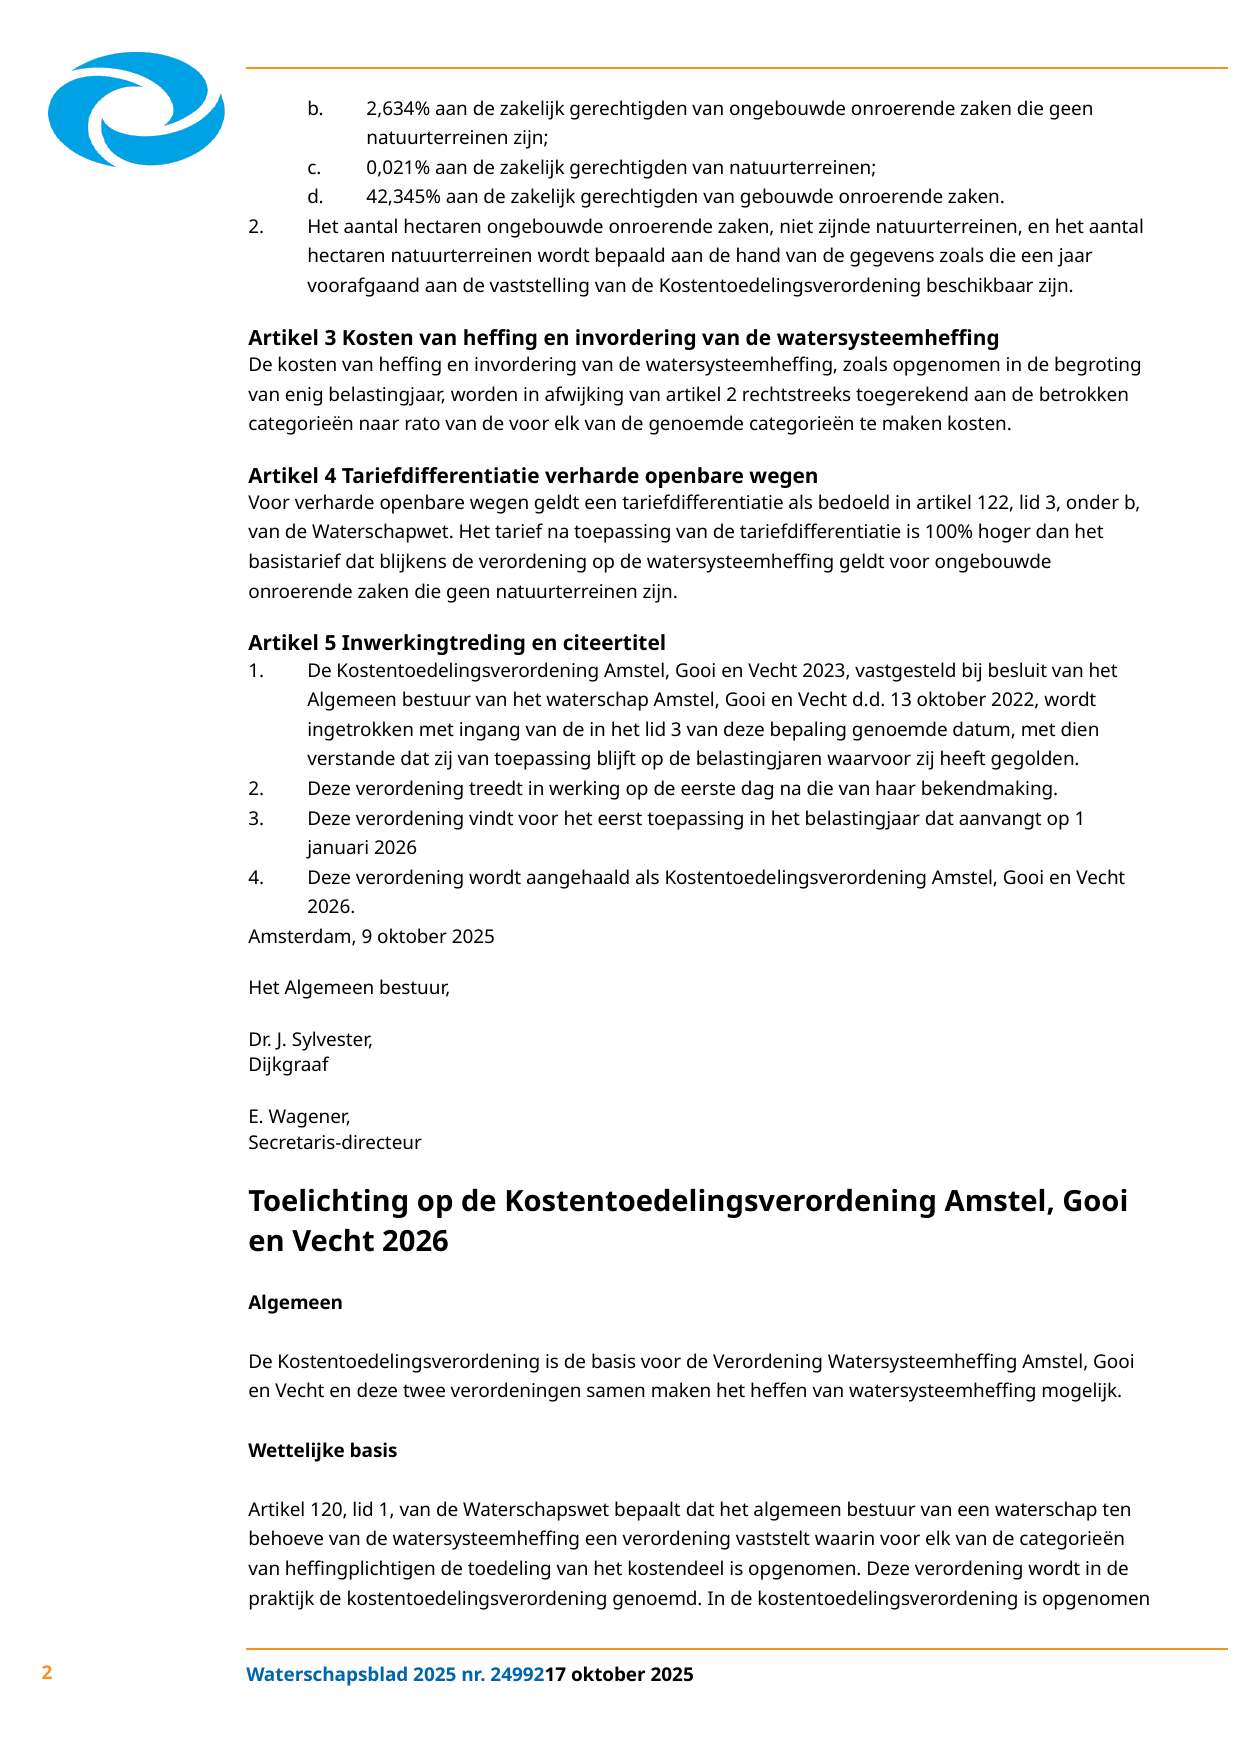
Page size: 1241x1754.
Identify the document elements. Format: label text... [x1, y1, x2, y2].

text De Kostentoedelingsverordening is de basis voor de Verordening Watersysteemheffing Amstel, Gooi en Vecht en deze twee verordeningen samen maken het heffen van watersysteemheffing mogelijk. [248, 1348, 1152, 1403]
text De kosten van heffing en invordering van de watersysteemheffing, zoals opgenomen in de begroting van enig belastingjaar, worden in afwijking van artikel 2 rechtstreeks toegerekend aan de betrokken categorieën naar rato van de voor elk van de genoemde categorieën te maken kosten. [248, 351, 1152, 436]
text Dijkgraaf [248, 1052, 1152, 1077]
text Artikel 4 Tariefdifferentiatie verharde openbare wegen [248, 461, 1152, 489]
list 2,634% aan de zakelijk gerechtigden van ongebouwde onroerende zaken die geen natuurterreinen zijn; [307, 95, 1152, 150]
text Amsterdam, 9 oktober 2025 [248, 923, 1152, 949]
list 0,021% aan de zakelijk gerechtigden van natuurterreinen; [307, 154, 1152, 180]
text Secretaris-directeur [248, 1129, 1152, 1154]
text Het Algemeen bestuur, [248, 974, 1152, 1000]
list Deze verordening vindt voor het eerst toepassing in het belastingjaar dat aanvangt op 1 januari 2026 [248, 805, 1152, 860]
text E. Wagener, [248, 1103, 1152, 1129]
list Deze verordening wordt aangehaald als Kostentoedelingsverordening Amstel, Gooi en Vecht 2026. [248, 864, 1152, 919]
text Artikel 120, lid 1, van de Waterschapswet bepaalt dat het algemeen bestuur van een waterschap ten behoeve van de watersysteemheffing een verordening vaststelt waarin voor elk van de categorieën van heffingplichtigen de toedeling van het kostendeel is opgenomen. Deze verordening wordt in de praktijk de kostentoedelingsverordening genoemd. In de kostentoedelingsverordening is opgenomen [248, 1496, 1152, 1610]
text Toelichting op de Kostentoedelingsverordening Amstel, Gooi en Vecht 2026 [248, 1180, 1152, 1260]
text Voor verharde openbare wegen geldt een tariefdifferentiatie als bedoeld in artikel 122, lid 3, onder b, van de Waterschapwet. Het tarief na toepassing van de tariefdifferentiatie is 100% hoger dan het basistarief dat blijkens de verordening op de watersysteemheffing geldt voor ongebouwde onroerende zaken die geen natuurterreinen zijn. [248, 489, 1152, 604]
list Het aantal hectaren ongebouwde onroerende zaken, niet zijnde natuurterreinen, en het aantal hectaren natuurterreinen wordt bepaald aan de hand van de gegevens zoals die een jaar voorafgaand aan de vaststelling van de Kostentoedelingsverordening beschikbaar zijn. [248, 213, 1152, 298]
text Artikel 3 Kosten van heffing en invordering van de watersysteemheffing [248, 323, 1152, 351]
text Dr. J. Sylvester, [248, 1026, 1152, 1052]
text Algemeen [248, 1289, 1152, 1314]
picture [41, 47, 231, 172]
list Deze verordening treedt in werking op de eerste dag na die van haar bekendmaking. [248, 775, 1152, 801]
list De Kostentoedelingsverordening Amstel, Gooi en Vecht 2023, vastgesteld bij besluit van het Algemeen bestuur van het waterschap Amstel, Gooi en Vecht d.d. 13 oktober 2022, wordt ingetrokken met ingang van de in het lid 3 van deze bepaling genoemde datum, met dien verstande dat zij van toepassing blijft op de belastingjaren waarvoor zij heeft gegolden. [248, 657, 1152, 771]
text Artikel 5 Inwerkingtreding en citeertitel [248, 628, 1152, 657]
list 42,345% aan de zakelijk gerechtigden van gebouwde onroerende zaken. [307, 183, 1152, 209]
text Wettelijke basis [248, 1437, 1152, 1462]
